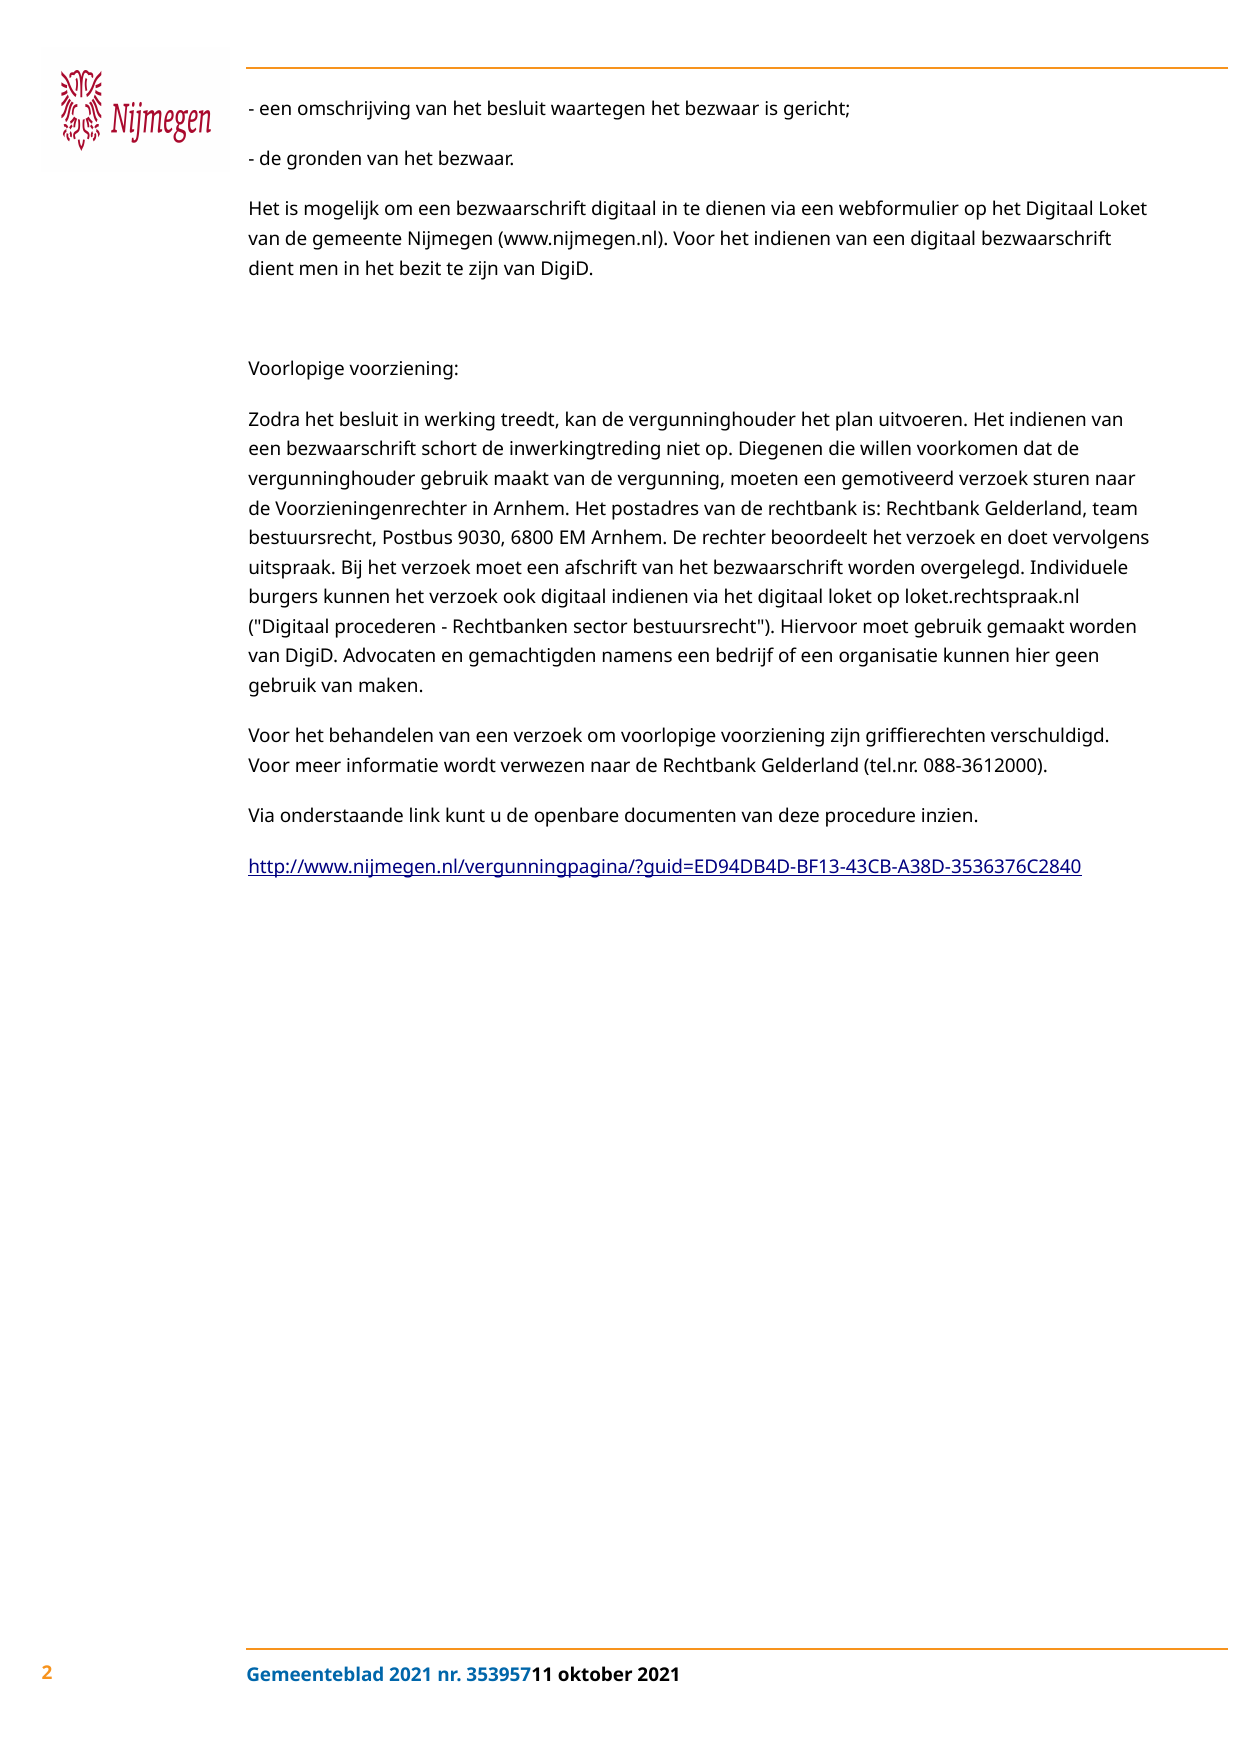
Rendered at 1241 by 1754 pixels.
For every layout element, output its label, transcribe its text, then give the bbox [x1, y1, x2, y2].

text Het is mogelijk om een bezwaarschrift digitaal in te dienen via een webformulier op het Digitaal Loket van de gemeente Nijmegen (www.nijmegen.nl). Voor het indienen van een digitaal bezwaarschrift dient men in het bezit te zijn van DigiD. [248, 196, 1152, 281]
text http://www.nijmegen.nl/vergunningpagina/?guid=ED94DB4D-BF13-43CB-A38D-3536376C2840 [248, 853, 1152, 879]
text Voorlopige voorziening: [248, 356, 1152, 381]
text - een omschrijving van het besluit waartegen het bezwaar is gericht; [248, 95, 1152, 121]
text Voor het behandelen van een verzoek om voorlopige voorziening zijn griffierechten verschuldigd. Voor meer informatie wordt verwezen naar de Rechtbank Gelderland (tel.nr. 088-3612000). [248, 723, 1152, 778]
text - de gronden van het bezwaar. [248, 145, 1152, 171]
text Via onderstaande link kunt u de openbare documenten van deze procedure inzien. [248, 803, 1152, 828]
text Zodra het besluit in werking treedt, kan de vergunninghouder het plan uitvoeren. Het indienen van een bezwaarschrift schort de inwerkingtreding niet op. Diegenen die willen voorkomen dat de vergunninghouder gebruik maakt van de vergunning, moeten een gemotiveerd verzoek sturen naar de Voorzieningenrechter in Arnhem. Het postadres van de rechtbank is: Rechtbank Gelderland, team bestuursrecht, Postbus 9030, 6800 EM Arnhem. De rechter beoordeelt het verzoek en doet vervolgens uitspraak. Bij het verzoek moet een afschrift van het bezwaarschrift worden overgelegd. Individuele burgers kunnen het verzoek ook digitaal indienen via het digitaal loket op loket.rechtspraak.nl ("Digitaal procederen - Rechtbanken sector bestuursrecht"). Hiervoor moet gebruik gemaakt worden van DigiD. Advocaten en gemachtigden namens een bedrijf of een organisatie kunnen hier geen gebruik van maken. [248, 406, 1152, 698]
picture [41, 47, 231, 172]
